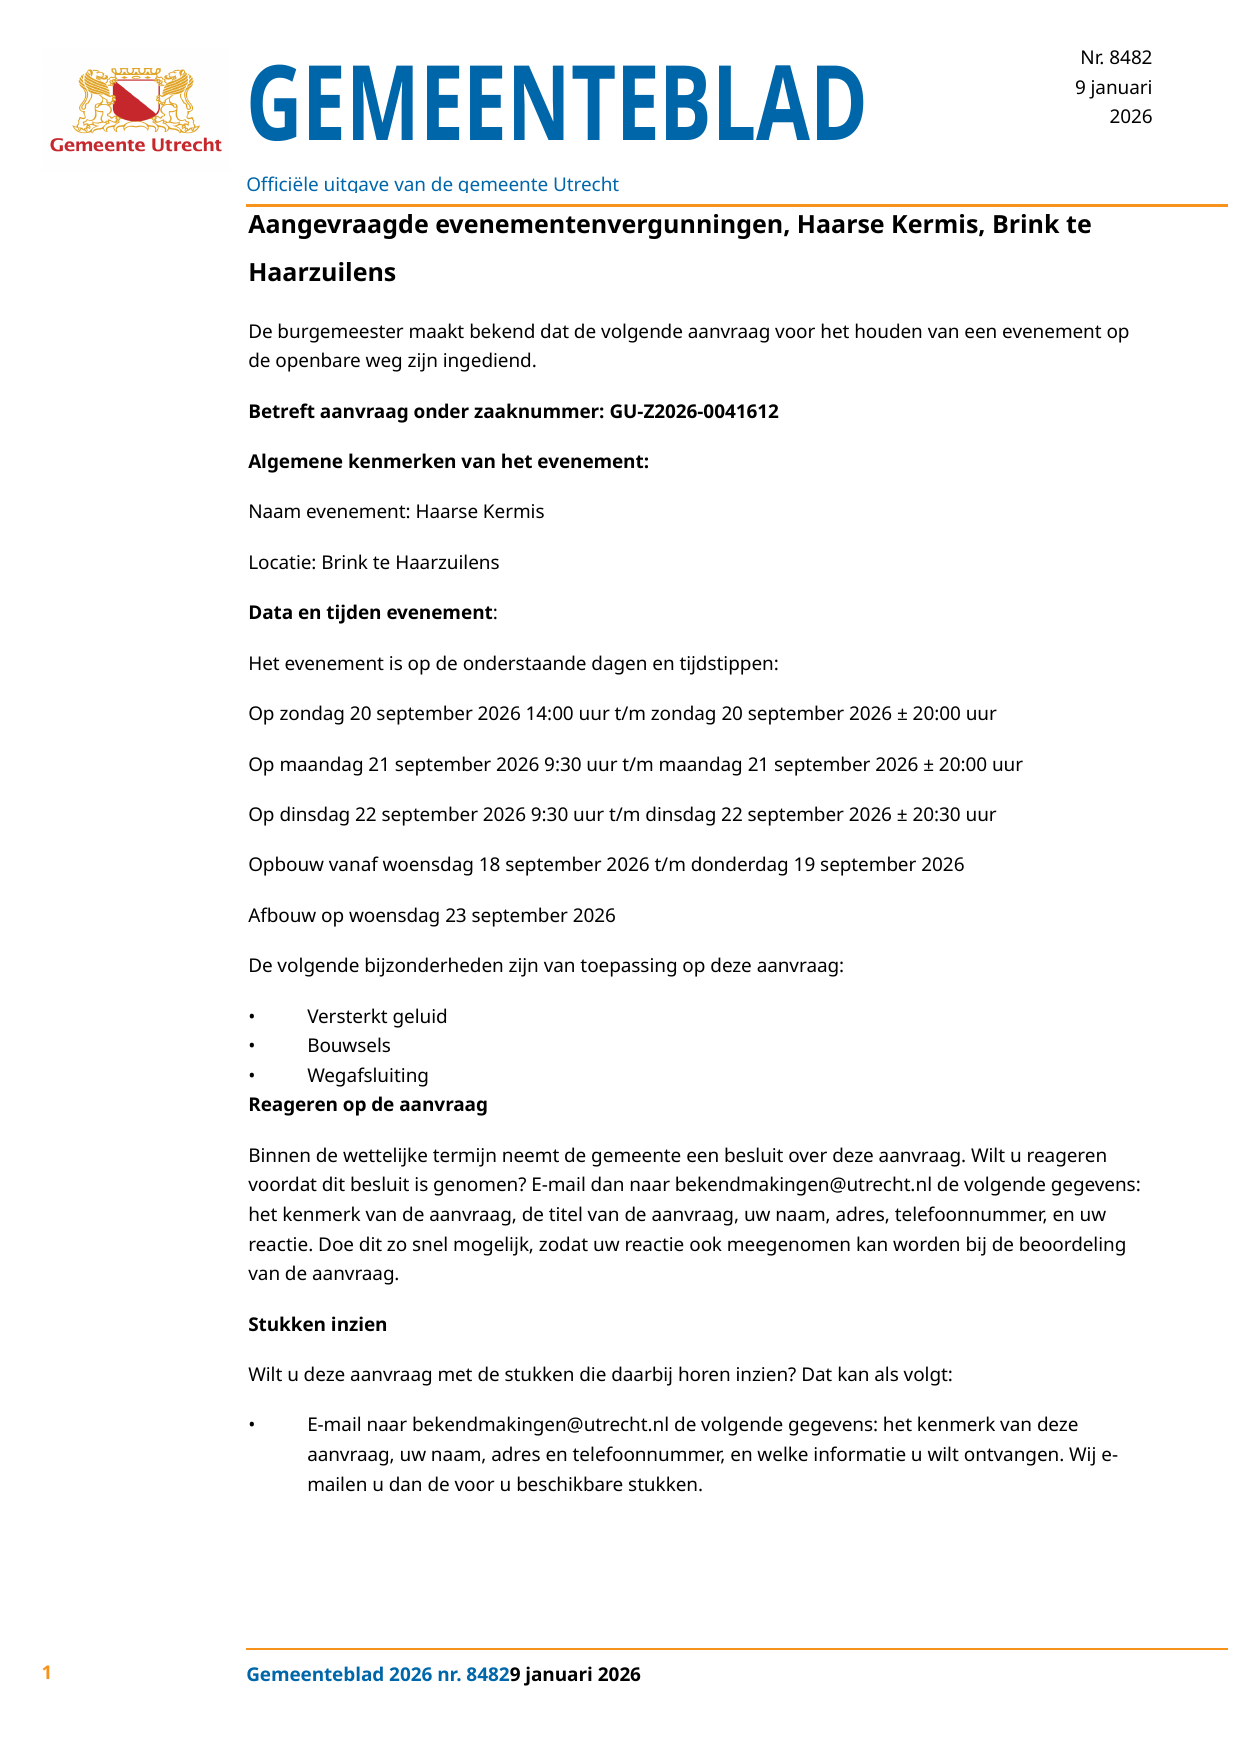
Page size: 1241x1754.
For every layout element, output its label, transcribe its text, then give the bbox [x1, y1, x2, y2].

text Betreft aanvraag onder zaaknummer: GU-Z2026-0041612 [248, 398, 1152, 424]
text De volgende bijzonderheden zijn van toepassing op deze aanvraag: [248, 952, 1152, 978]
text Afbouw op woensdag 23 september 2026 [248, 902, 1152, 928]
text Stukken inzien [248, 1311, 1152, 1337]
picture [41, 47, 231, 172]
text Data en tijden evenement: [248, 599, 1152, 625]
list Wegafsluiting [248, 1062, 1152, 1088]
list Bouwsels [248, 1032, 1152, 1058]
text Het evenement is op de onderstaande dagen en tijdstippen: [248, 650, 1152, 676]
text Algemene kenmerken van het evenement: [248, 448, 1152, 474]
text Opbouw vanaf woensdag 18 september 2026 t/m donderdag 19 september 2026 [248, 852, 1152, 877]
text De burgemeester maakt bekend dat de volgende aanvraag voor het houden van een evenement op de openbare weg zijn ingediend. [248, 318, 1152, 373]
text Aangevraagde evenementenvergunningen, Haarse Kermis, Brink te Haarzuilens [248, 207, 1152, 288]
text Locatie: Brink te Haarzuilens [248, 549, 1152, 575]
list Versterkt geluid [248, 1003, 1152, 1029]
text Op dinsdag 22 september 2026 9:30 uur t/m dinsdag 22 september 2026 ± 20:30 uur [248, 801, 1152, 827]
text Naam evenement: Haarse Kermis [248, 499, 1152, 524]
text Binnen de wettelijke termijn neemt de gemeente een besluit over deze aanvraag. Wilt u reageren voordat dit besluit is genomen? E-mail dan naar bekendmakingen@utrecht.nl de volgende gegevens: het kenmerk van de aanvraag, de titel van de aanvraag, uw naam, adres, telefoonnummer, en uw reactie. Doe dit zo snel mogelijk, zodat uw reactie ook meegenomen kan worden bij de beoordeling van de aanvraag. [248, 1142, 1152, 1286]
list E-mail naar bekendmakingen@utrecht.nl de volgende gegevens: het kenmerk van deze aanvraag, uw naam, adres en telefoonnummer, en welke informatie u wilt ontvangen. Wij e-mailen u dan de voor u beschikbare stukken. [248, 1412, 1152, 1497]
text Op maandag 21 september 2026 9:30 uur t/m maandag 21 september 2026 ± 20:00 uur [248, 751, 1152, 777]
text Op zondag 20 september 2026 14:00 uur t/m zondag 20 september 2026 ± 20:00 uur [248, 700, 1152, 726]
text Reageren op de aanvraag [248, 1092, 1152, 1117]
text Wilt u deze aanvraag met de stukken die daarbij horen inzien? Dat kan als volgt: [248, 1361, 1152, 1387]
